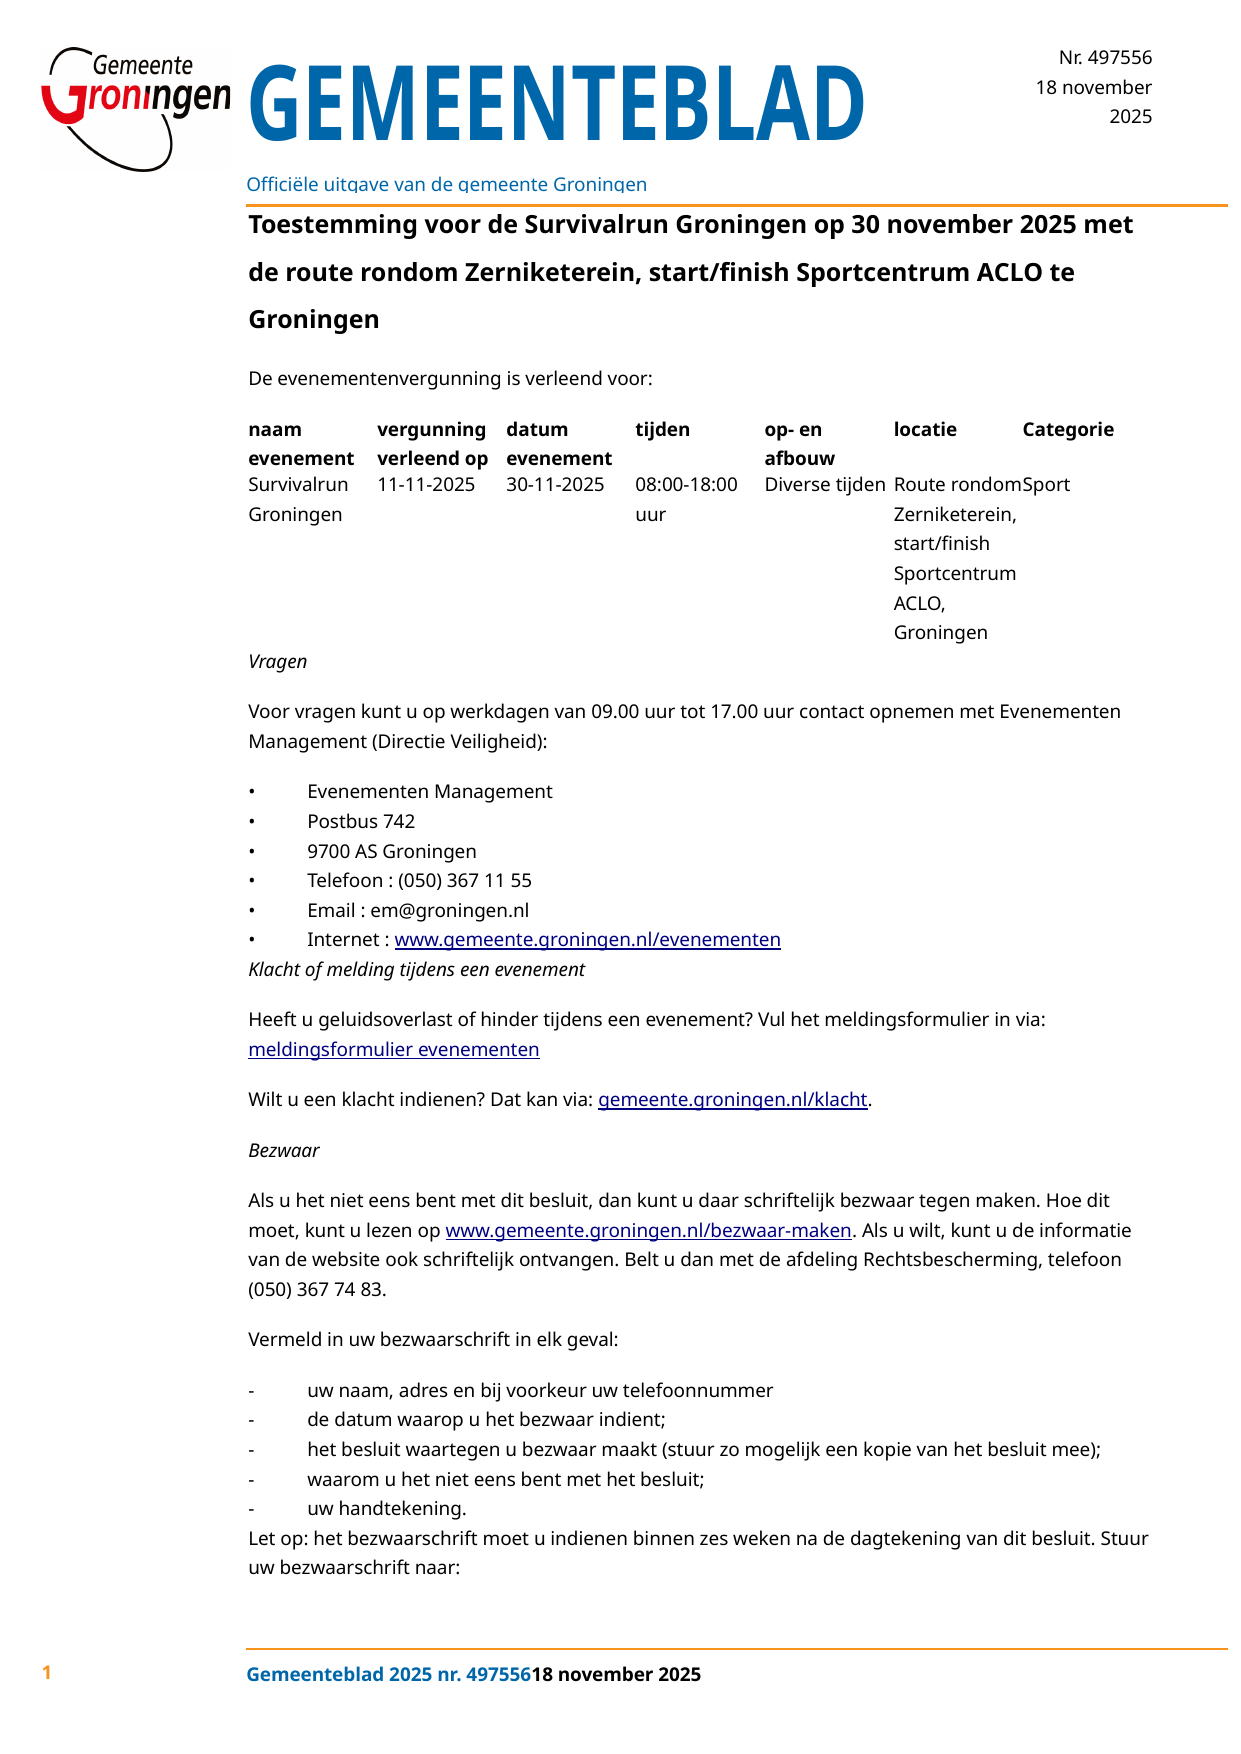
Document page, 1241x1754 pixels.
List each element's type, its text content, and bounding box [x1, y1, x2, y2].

text Toestemming voor de Survivalrun Groningen op 30 november 2025 met de route rondom Zerniketerein, start/finish Sportcentrum ACLO te Groningen [248, 207, 1152, 336]
table_header vergunning verleend op [377, 416, 506, 471]
table_cell 11-11-2025 [377, 471, 506, 645]
table_cell Sport [1023, 471, 1152, 645]
table_cell Route rondom Zerniketerein, start/finish Sportcentrum ACLO, Groningen [894, 471, 1022, 645]
list uw handtekening. [248, 1495, 1152, 1521]
text Vragen [248, 648, 1152, 674]
list de datum waarop u het bezwaar indient; [248, 1407, 1152, 1432]
list Evenementen Management [248, 779, 1152, 804]
text Klacht of melding tijdens een evenement [248, 956, 1152, 982]
text Voor vragen kunt u op werkdagen van 09.00 uur tot 17.00 uur contact opnemen met Evenementen Management (Directie Veiligheid): [248, 699, 1152, 754]
text De evenementenvergunning is verleend voor: [248, 366, 1152, 391]
list uw naam, adres en bij voorkeur uw telefoonnummer [248, 1377, 1152, 1403]
table_header locatie [894, 416, 1022, 471]
list 9700 AS Groningen [248, 838, 1152, 863]
table_header op- en afbouw [764, 416, 893, 471]
table_cell Diverse tijden [764, 471, 893, 645]
list waarom u het niet eens bent met het besluit; [248, 1466, 1152, 1491]
table_cell 30-11-2025 [506, 471, 635, 645]
text Let op: het bezwaarschrift moet u indienen binnen zes weken na de dagtekening van dit besluit. Stuur uw bezwaarschrift naar: [248, 1525, 1152, 1580]
list Telefoon : (050) 367 11 55 [248, 867, 1152, 893]
text Bezwaar [248, 1137, 1152, 1163]
table_header tijden [635, 416, 764, 471]
text Als u het niet eens bent met dit besluit, dan kunt u daar schriftelijk bezwaar tegen maken. Hoe dit moet, kunt u lezen op www.gemeente.groningen.nl/bezwaar-maken. Als u wilt, kunt u de informatie van de website ook schriftelijk ontvangen. Belt u dan met de afdeling Rechtsbescherming, telefoon (050) 367 74 83. [248, 1187, 1152, 1302]
text Vermeld in uw bezwaarschrift in elk geval: [248, 1327, 1152, 1352]
list Internet : www.gemeente.groningen.nl/evenementen [248, 927, 1152, 952]
list Postbus 742 [248, 808, 1152, 834]
list Email : em@groningen.nl [248, 897, 1152, 923]
table_header Categorie [1023, 416, 1152, 471]
table_cell 08:00-18:00 uur [635, 471, 764, 645]
table_header datum evenement [506, 416, 635, 471]
picture [41, 47, 231, 172]
list het besluit waartegen u bezwaar maakt (stuur zo mogelijk een kopie van het besluit mee); [248, 1436, 1152, 1462]
table_header naam evenement [248, 416, 377, 471]
text Wilt u een klacht indienen? Dat kan via: gemeente.groningen.nl/klacht. [248, 1087, 1152, 1112]
text Heeft u geluidsoverlast of hinder tijdens een evenement? Vul het meldingsformulier in via: meldingsformulier evenementen [248, 1007, 1152, 1062]
table_cell Survivalrun Groningen [248, 471, 377, 645]
